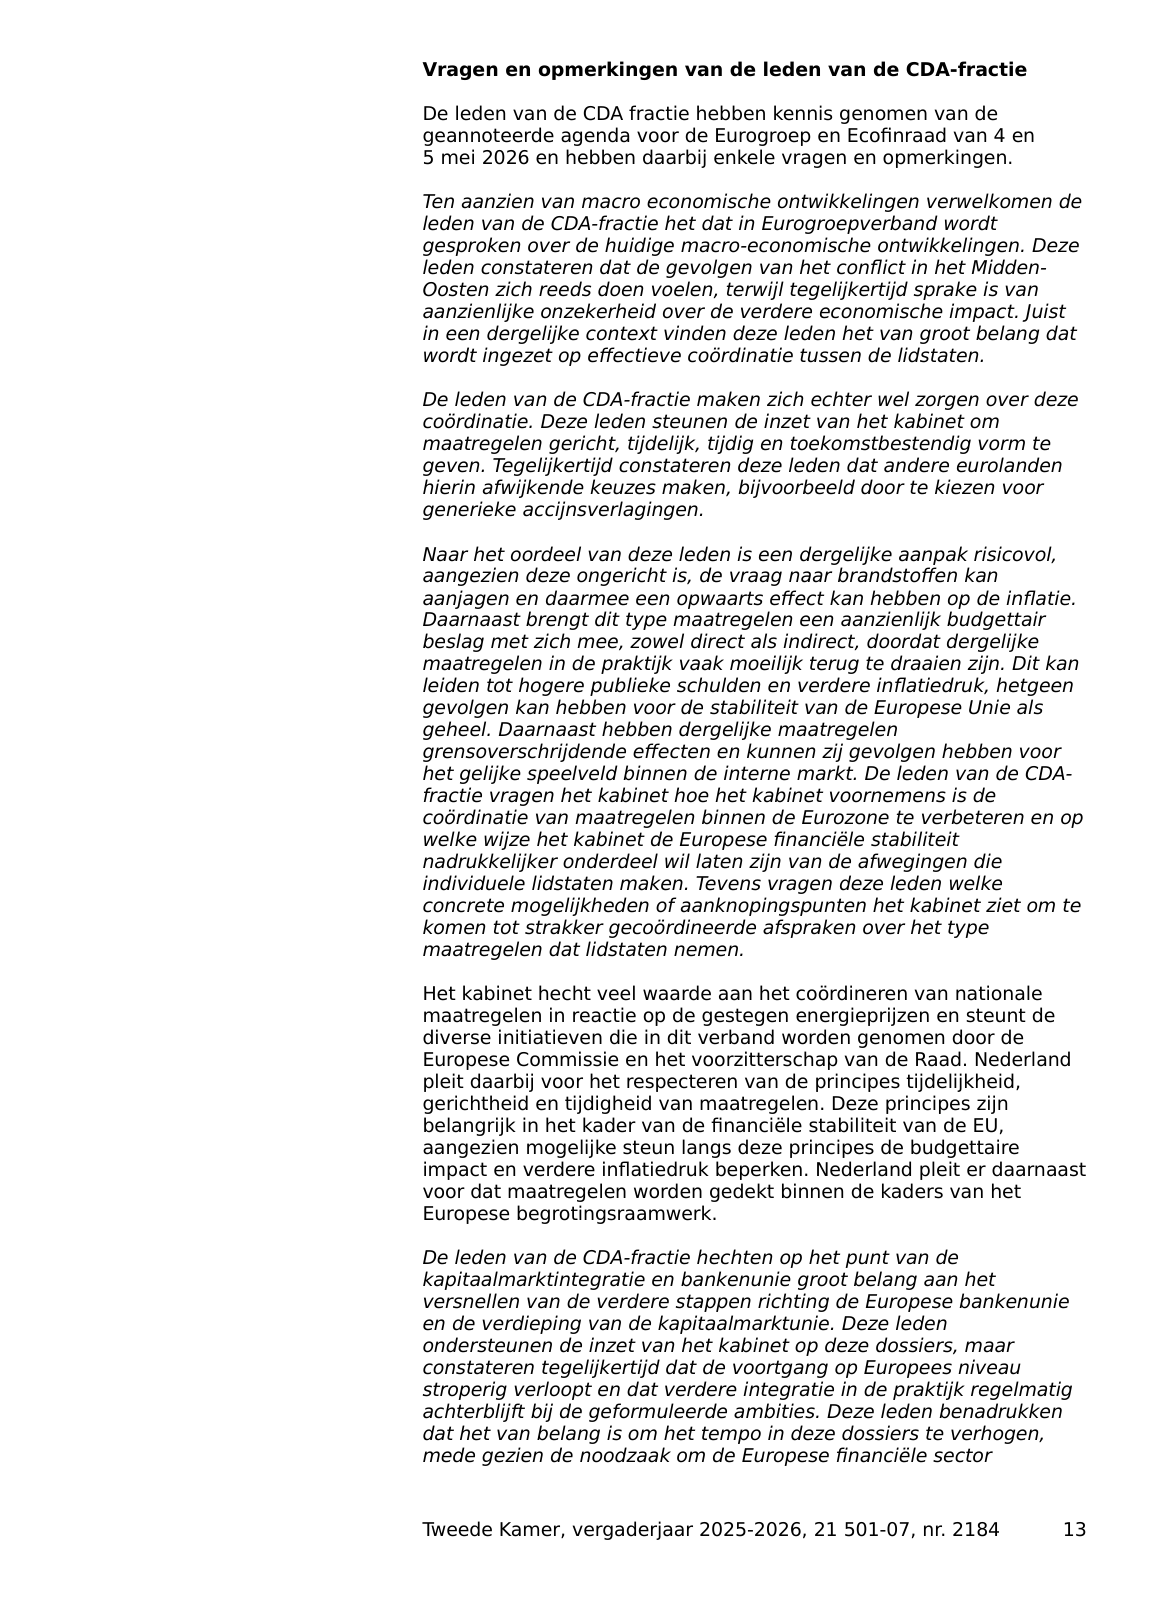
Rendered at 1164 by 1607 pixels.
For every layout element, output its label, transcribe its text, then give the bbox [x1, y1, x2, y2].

text De leden van de CDA-fractie maken zich echter wel zorgen over deze coördinatie. Deze leden steunen de inzet van het kabinet om maatregelen gericht, tijdelijk, tijdig en toekomstbestendig vorm te geven. Tegelijkertijd constateren deze leden dat andere eurolanden hierin afwijkende keuzes maken, bijvoorbeeld door te kiezen voor generieke accijnsverlagingen. [422, 389, 1087, 521]
text Het kabinet hecht veel waarde aan het coördineren van nationale maatregelen in reactie op de gestegen energieprijzen en steunt de diverse initiatieven die in dit verband worden genomen door de Europese Commissie en het voorzitterschap van de Raad. Nederland pleit daarbij voor het respecteren van de principes tijdelijkheid, gerichtheid en tijdigheid van maatregelen. Deze principes zijn belangrijk in het kader van de financiële stabiliteit van de EU, aangezien mogelijke steun langs deze principes de budgettaire impact en verdere inflatiedruk beperken. Nederland pleit er daarnaast voor dat maatregelen worden gedekt binnen de kaders van het Europese begrotingsraamwerk. [422, 983, 1087, 1225]
subtitle Vragen en opmerkingen van de leden van de CDA-fractie [422, 59, 1087, 81]
text Naar het oordeel van deze leden is een dergelijke aanpak risicovol, aangezien deze ongericht is, de vraag naar brandstoffen kan aanjagen en daarmee een opwaarts effect kan hebben op de inflatie. Daarnaast brengt dit type maatregelen een aanzienlijk budgettair beslag met zich mee, zowel direct als indirect, doordat dergelijke maatregelen in de praktijk vaak moeilijk terug te draaien zijn. Dit kan leiden tot hogere publieke schulden en verdere inflatiedruk, hetgeen gevolgen kan hebben voor de stabiliteit van de Europese Unie als geheel. Daarnaast hebben dergelijke maatregelen grensoverschrijdende effecten en kunnen zij gevolgen hebben voor het gelijke speelveld binnen de interne markt. De leden van de CDA-fractie vragen het kabinet hoe het kabinet voornemens is de coördinatie van maatregelen binnen de Eurozone te verbeteren en op welke wijze het kabinet de Europese financiële stabiliteit nadrukkelijker onderdeel wil laten zijn van de afwegingen die individuele lidstaten maken. Tevens vragen deze leden welke concrete mogelijkheden of aanknopingspunten het kabinet ziet om te komen tot strakker gecoördineerde afspraken over het type maatregelen dat lidstaten nemen. [422, 543, 1087, 961]
text Ten aanzien van macro economische ontwikkelingen verwelkomen de leden van de CDA-fractie het dat in Eurogroepverband wordt gesproken over de huidige macro-economische ontwikkelingen. Deze leden constateren dat de gevolgen van het conflict in het Midden-Oosten zich reeds doen voelen, terwijl tegelijkertijd sprake is van aanzienlijke onzekerheid over de verdere economische impact. Juist in een dergelijke context vinden deze leden het van groot belang dat wordt ingezet op effectieve coördinatie tussen de lidstaten. [422, 191, 1087, 367]
text De leden van de CDA-fractie hechten op het punt van de kapitaalmarktintegratie en bankenunie groot belang aan het versnellen van de verdere stappen richting de Europese bankenunie en de verdieping van de kapitaalmarktunie. Deze leden ondersteunen de inzet van het kabinet op deze dossiers, maar constateren tegelijkertijd dat de voortgang op Europees niveau stroperig verloopt en dat verdere integratie in de praktijk regelmatig achterblijft bij de geformuleerde ambities. Deze leden benadrukken dat het van belang is om het tempo in deze dossiers te verhogen, mede gezien de noodzaak om de Europese financiële sector [422, 1247, 1087, 1467]
text De leden van de CDA fractie hebben kennis genomen van de geannoteerde agenda voor de Eurogroep en Ecofinraad van 4 en 5 mei 2026 en hebben daarbij enkele vragen en opmerkingen. [422, 103, 1087, 169]
